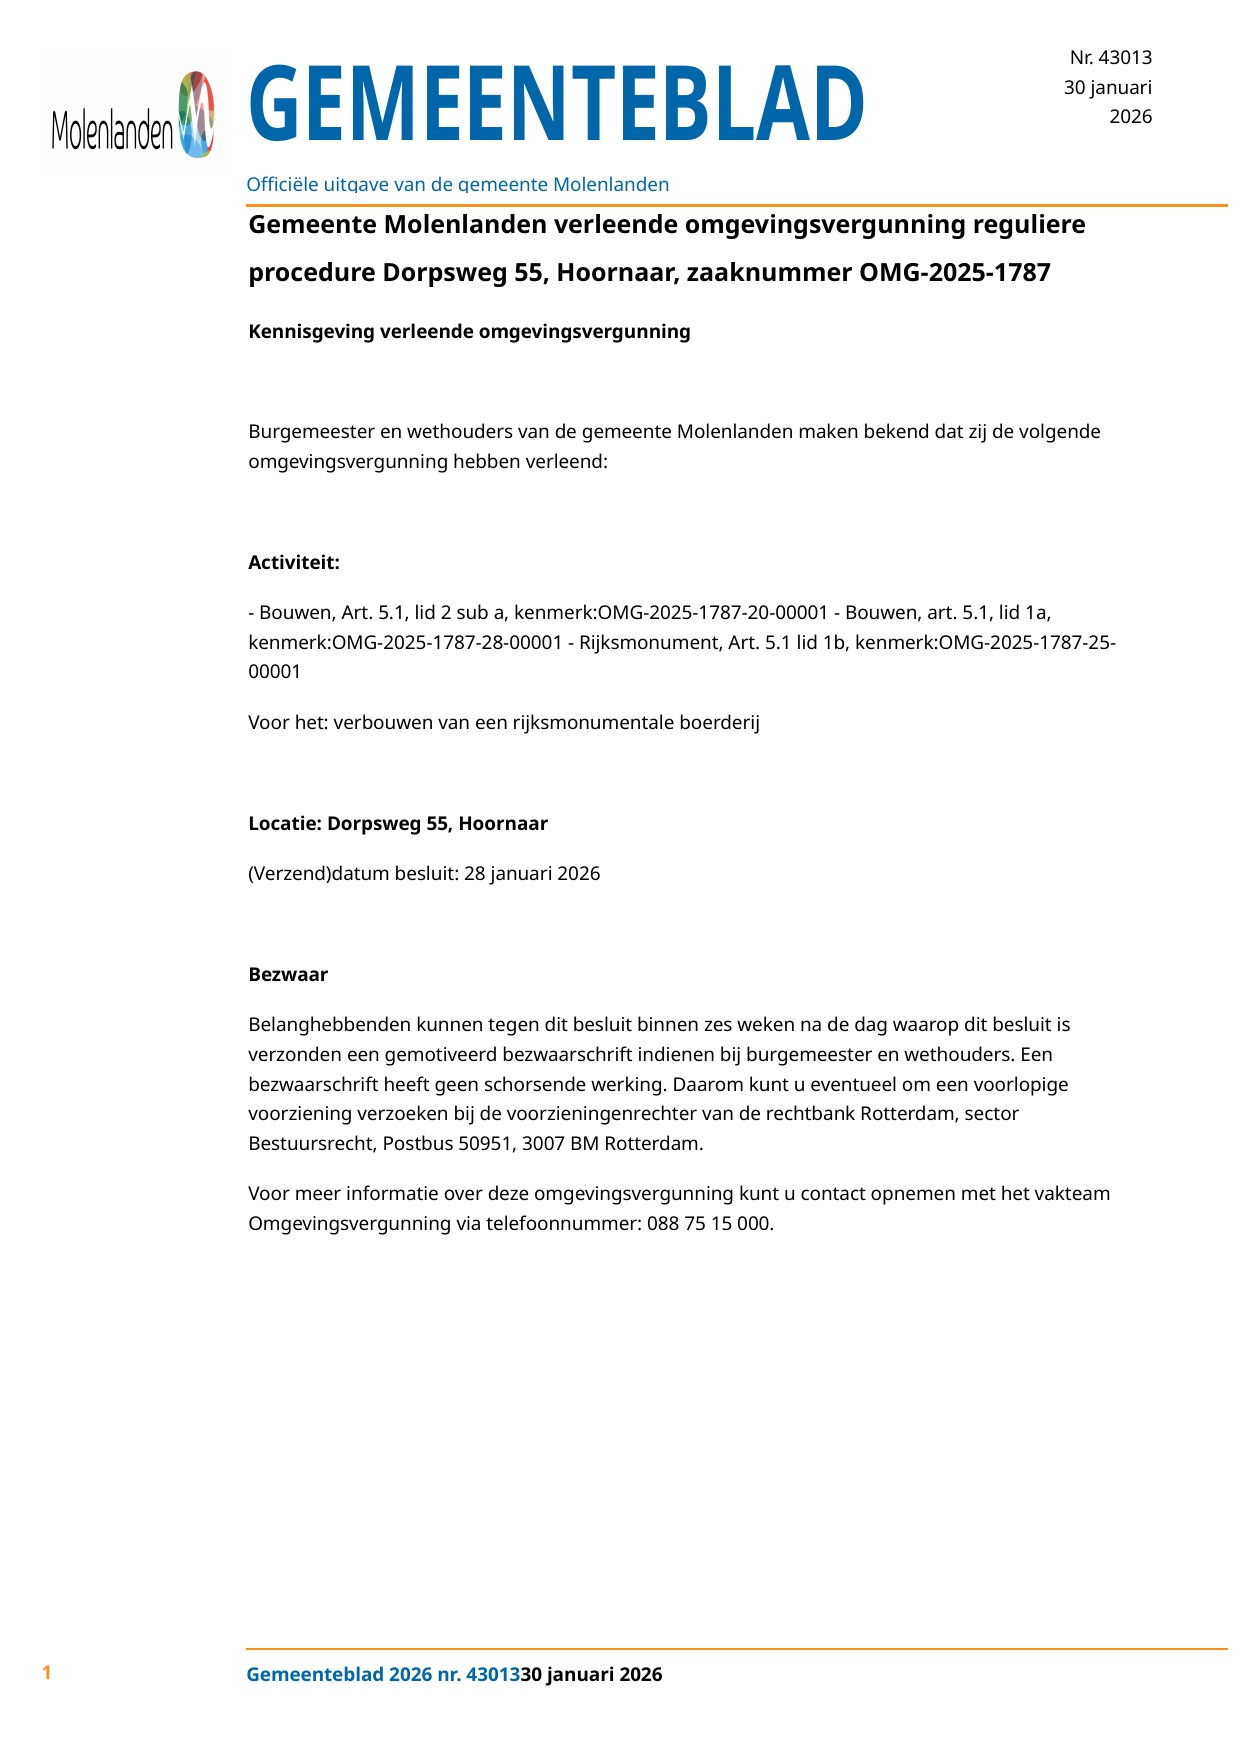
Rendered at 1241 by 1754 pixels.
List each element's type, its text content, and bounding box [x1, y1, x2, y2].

text Burgemeester en wethouders van de gemeente Molenlanden maken bekend dat zij de volgende omgevingsvergunning hebben verleend: [248, 419, 1152, 474]
text Gemeente Molenlanden verleende omgevingsvergunning reguliere procedure Dorpsweg 55, Hoornaar, zaaknummer OMG-2025-1787 [248, 207, 1152, 288]
text Locatie: Dorpsweg 55, Hoornaar [248, 810, 1152, 836]
picture [41, 47, 231, 172]
text (Verzend)datum besluit: 28 januari 2026 [248, 860, 1152, 886]
text Activiteit: [248, 549, 1152, 575]
text - Bouwen, Art. 5.1, lid 2 sub a, kenmerk:OMG-2025-1787-20-00001 - Bouwen, art. 5.1, lid 1a, kenmerk:OMG-2025-1787-28-00001 - Rijksmonument, Art. 5.1 lid 1b, kenmerk:OMG-2025-1787-25-00001 [248, 599, 1152, 684]
text Bezwaar [248, 961, 1152, 987]
text Kennisgeving verleende omgevingsvergunning [248, 318, 1152, 344]
text Belanghebbenden kunnen tegen dit besluit binnen zes weken na de dag waarop dit besluit is verzonden een gemotiveerd bezwaarschrift indienen bij burgemeester en wethouders. Een bezwaarschrift heeft geen schorsende werking. Daarom kunt u eventueel om een voorlopige voorziening verzoeken bij de voorzieningenrechter van de rechtbank Rotterdam, sector Bestuursrecht, Postbus 50951, 3007 BM Rotterdam. [248, 1012, 1152, 1156]
text Voor meer informatie over deze omgevingsvergunning kunt u contact opnemen met het vakteam Omgevingsvergunning via telefoonnummer: 088 75 15 000. [248, 1180, 1152, 1236]
text Voor het: verbouwen van een rijksmonumentale boerderij [248, 709, 1152, 735]
